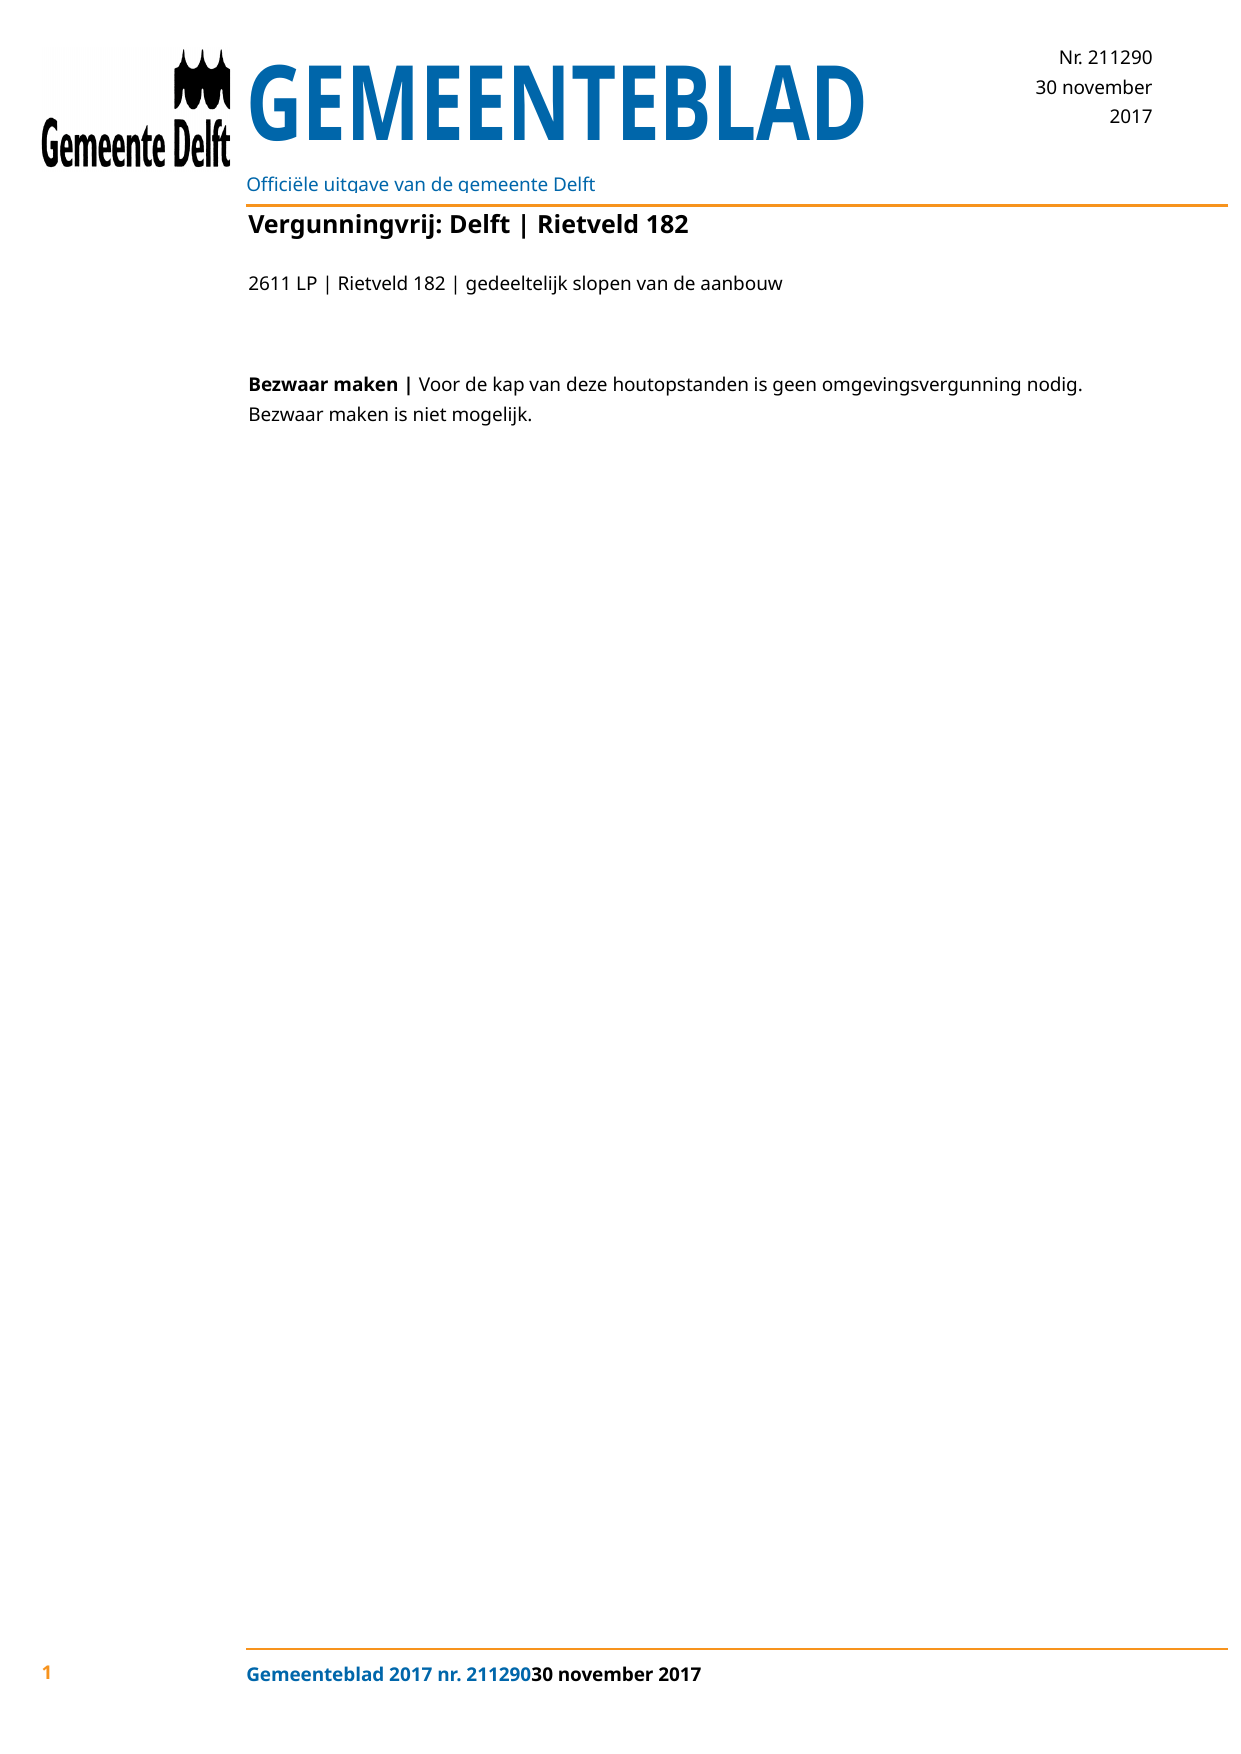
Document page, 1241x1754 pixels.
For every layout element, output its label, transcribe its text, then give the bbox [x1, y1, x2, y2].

text Bezwaar maken | Voor de kap van deze houtopstanden is geen omgevingsvergunning nodig. Bezwaar maken is niet mogelijk. [248, 371, 1152, 426]
picture [41, 47, 231, 172]
text Vergunningvrij: Delft | Rietveld 182 [248, 207, 1152, 241]
text 2611 LP | Rietveld 182 | gedeeltelijk slopen van de aanbouw [248, 270, 1152, 296]
